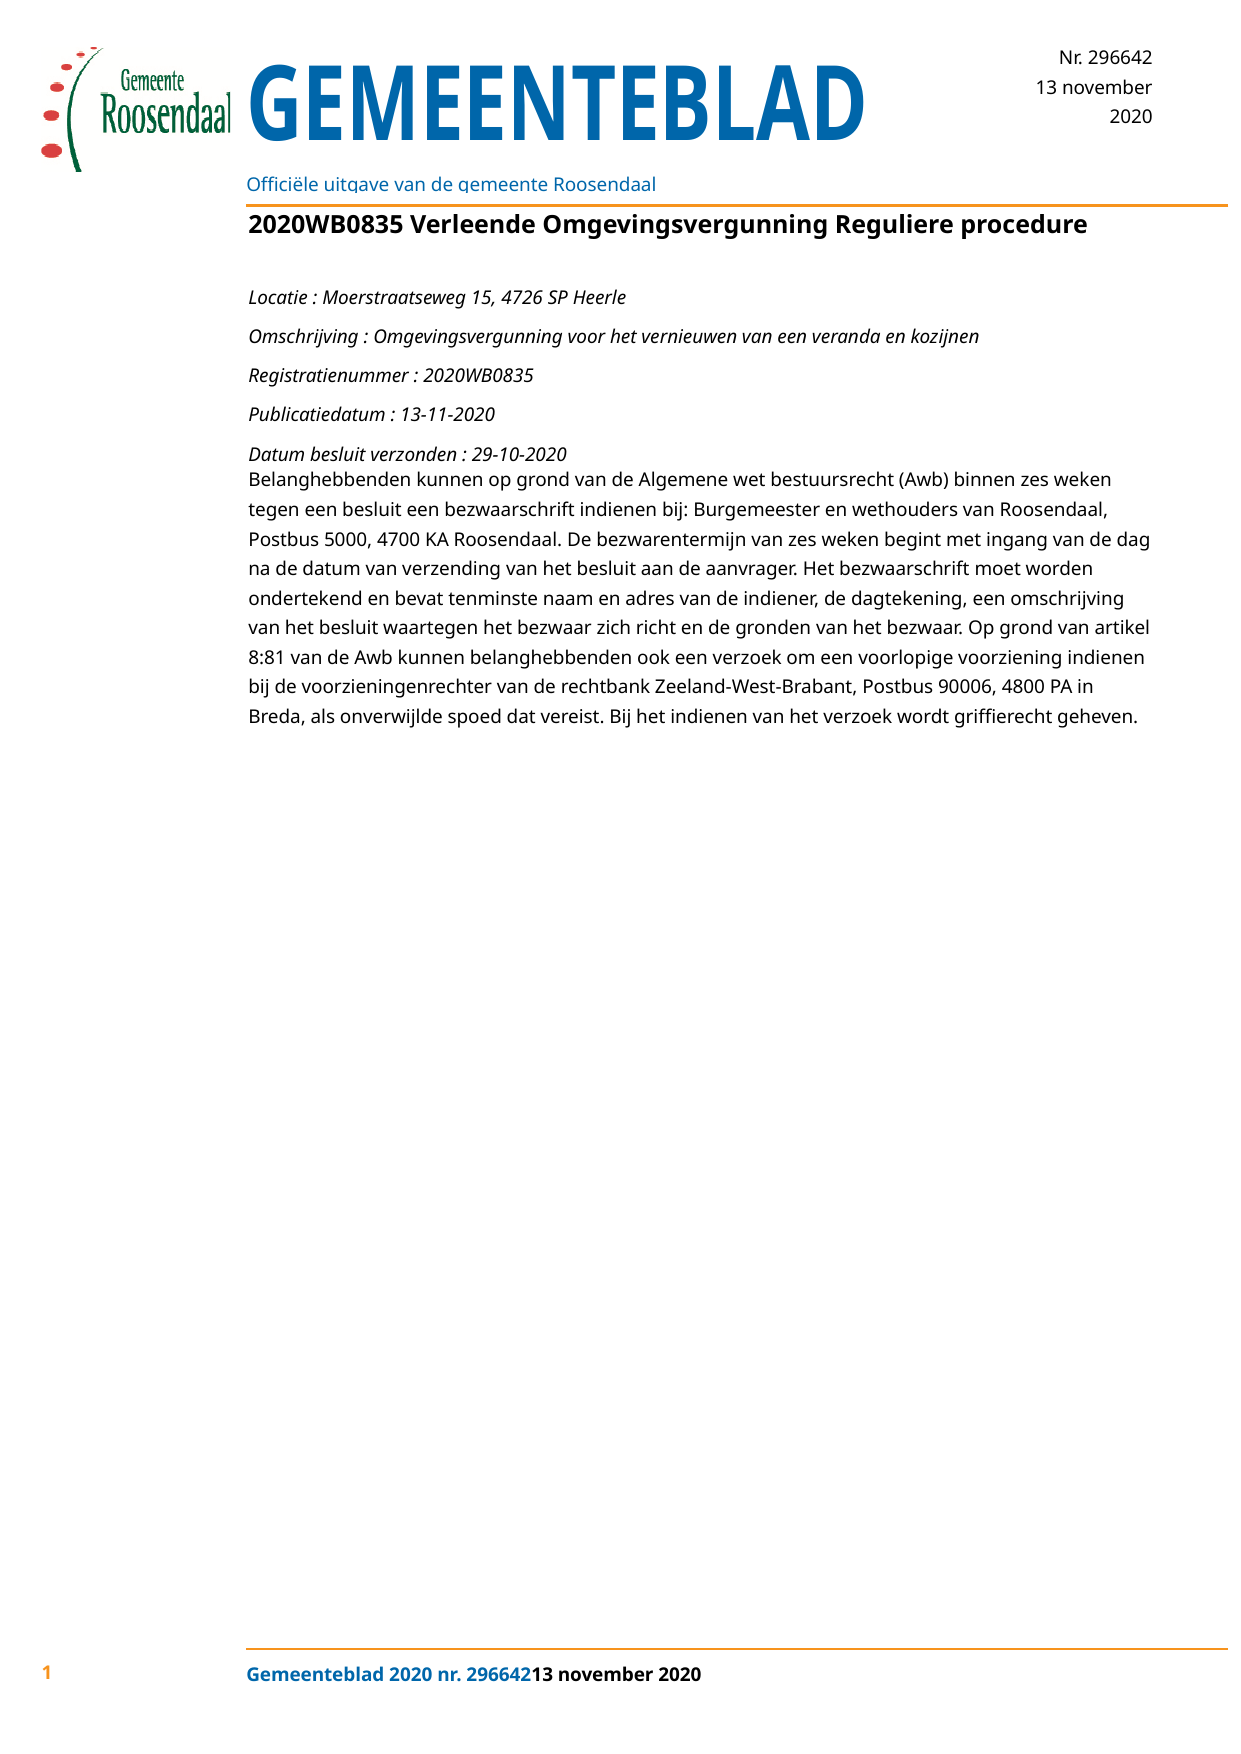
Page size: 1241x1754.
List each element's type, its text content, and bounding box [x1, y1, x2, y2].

text Belanghebbenden kunnen op grond van de Algemene wet bestuursrecht (Awb) binnen zes weken tegen een besluit een bezwaarschrift indienen bij: Burgemeester en wethouders van Roosendaal, Postbus 5000, 4700 KA Roosendaal. De bezwarentermijn van zes weken begint met ingang van de dag na de datum van verzending van het besluit aan de aanvrager. Het bezwaarschrift moet worden ondertekend en bevat tenminste naam en adres van de indiener, de dagtekening, een omschrijving van het besluit waartegen het bezwaar zich richt en de gronden van het bezwaar. Op grond van artikel 8:81 van de Awb kunnen belanghebbenden ook een verzoek om een voorlopige voorziening indienen bij de voorzieningenrechter van de rechtbank Zeeland-West-Brabant, Postbus 90006, 4800 PA in Breda, als onverwijlde spoed dat vereist. Bij het indienen van het verzoek wordt griffierecht geheven. [248, 467, 1152, 729]
text Locatie : Moerstraatseweg 15, 4726 SP Heerle [248, 284, 1152, 309]
text Datum besluit verzonden : 29-10-2020 [248, 441, 1152, 467]
picture [41, 47, 231, 172]
text Publicatiedatum : 13-11-2020 [248, 402, 1152, 427]
text 2020WB0835 Verleende Omgevingsvergunning Reguliere procedure [248, 207, 1152, 241]
text Registratienummer : 2020WB0835 [248, 362, 1152, 388]
text Omschrijving : Omgevingsvergunning voor het vernieuwen van een veranda en kozijnen [248, 323, 1152, 349]
